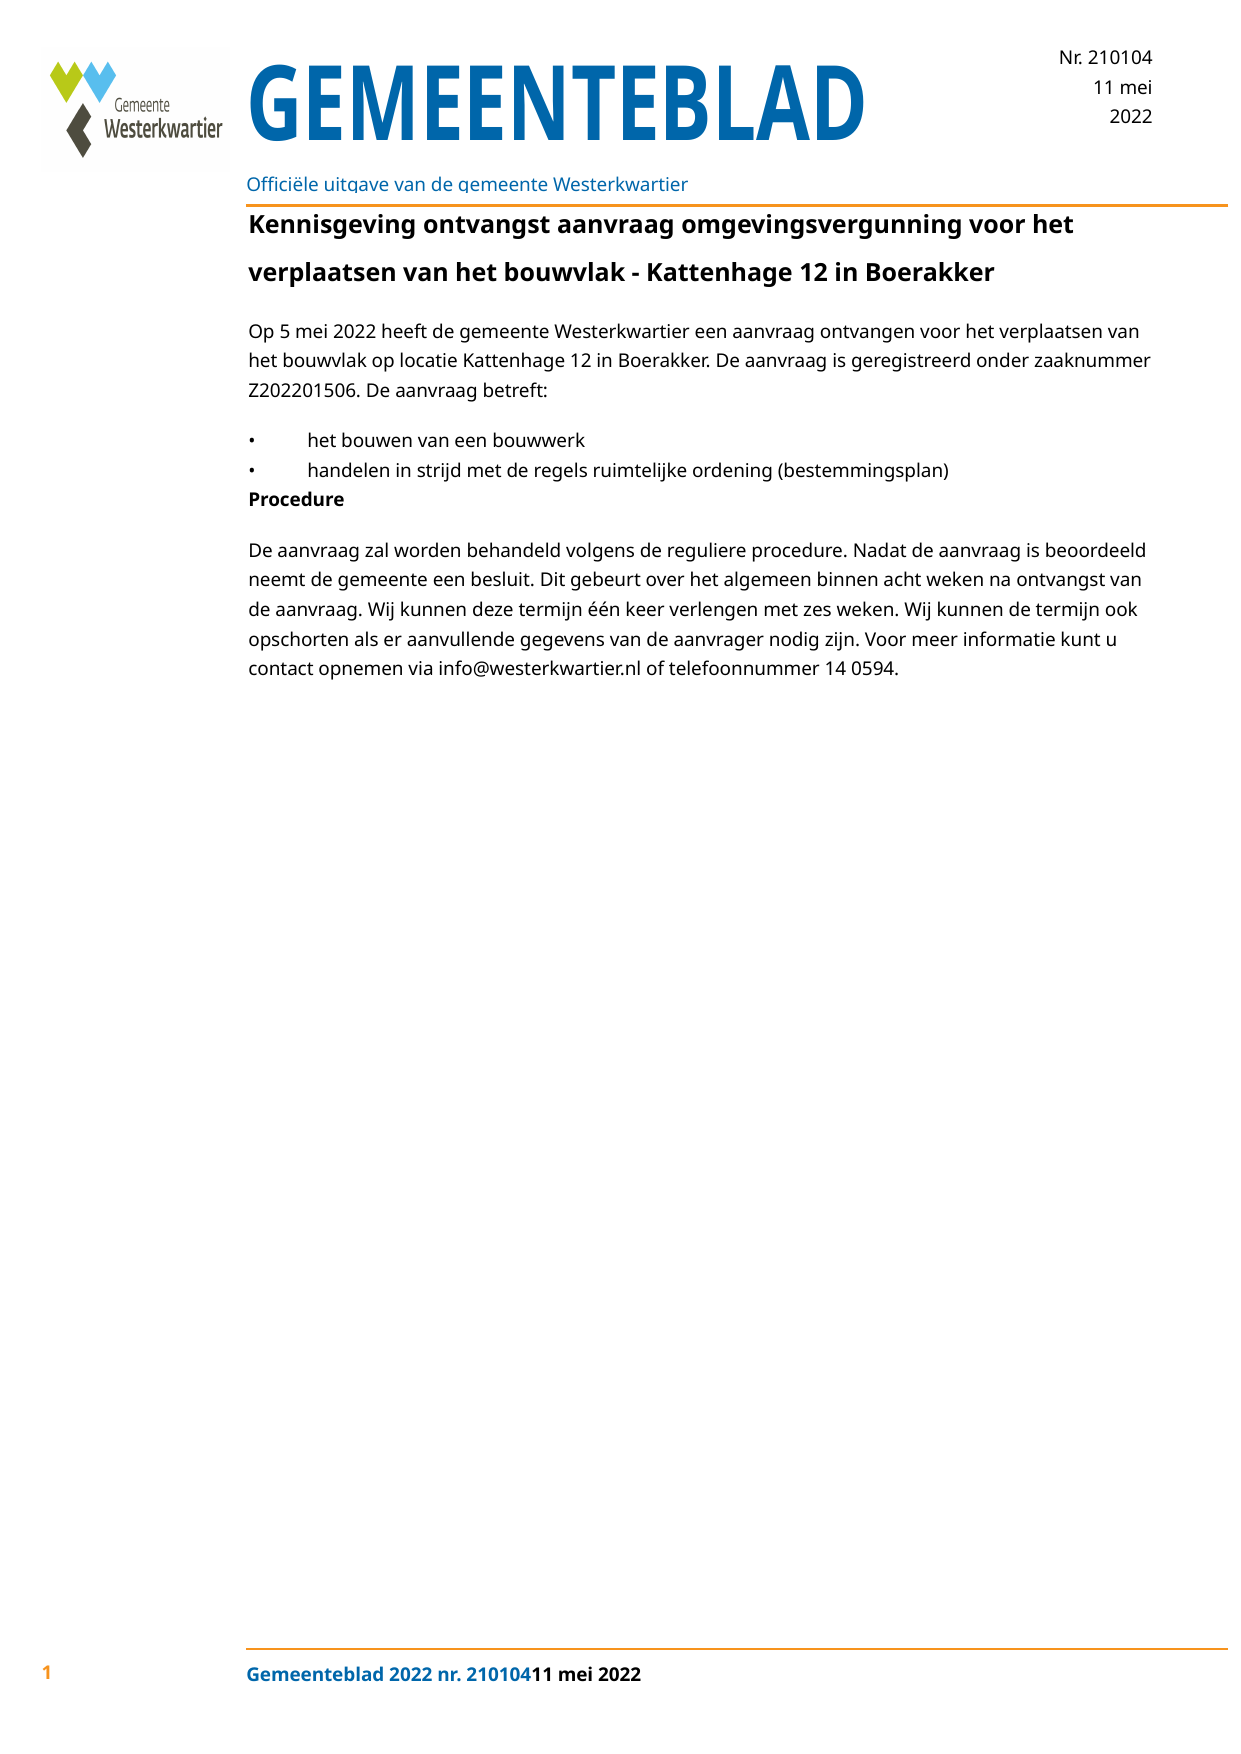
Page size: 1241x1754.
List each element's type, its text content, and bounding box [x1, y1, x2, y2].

list het bouwen van een bouwwerk [248, 427, 1152, 453]
text Procedure [248, 487, 1152, 512]
text Kennisgeving ontvangst aanvraag omgevingsvergunning voor het verplaatsen van het bouwvlak - Kattenhage 12 in Boerakker [248, 207, 1152, 288]
text Op 5 mei 2022 heeft de gemeente Westerkwartier een aanvraag ontvangen voor het verplaatsen van het bouwvlak op locatie Kattenhage 12 in Boerakker. De aanvraag is geregistreerd onder zaaknummer Z202201506. De aanvraag betreft: [248, 318, 1152, 403]
list handelen in strijd met de regels ruimtelijke ordening (bestemmingsplan) [248, 457, 1152, 483]
text De aanvraag zal worden behandeld volgens de reguliere procedure. Nadat de aanvraag is beoordeeld neemt de gemeente een besluit. Dit gebeurt over het algemeen binnen acht weken na ontvangst van de aanvraag. Wij kunnen deze termijn één keer verlengen met zes weken. Wij kunnen de termijn ook opschorten als er aanvullende gegevens van de aanvrager nodig zijn. Voor meer informatie kunt u contact opnemen via info@westerkwartier.nl of telefoonnummer 14 0594. [248, 537, 1152, 681]
picture [41, 47, 231, 172]
